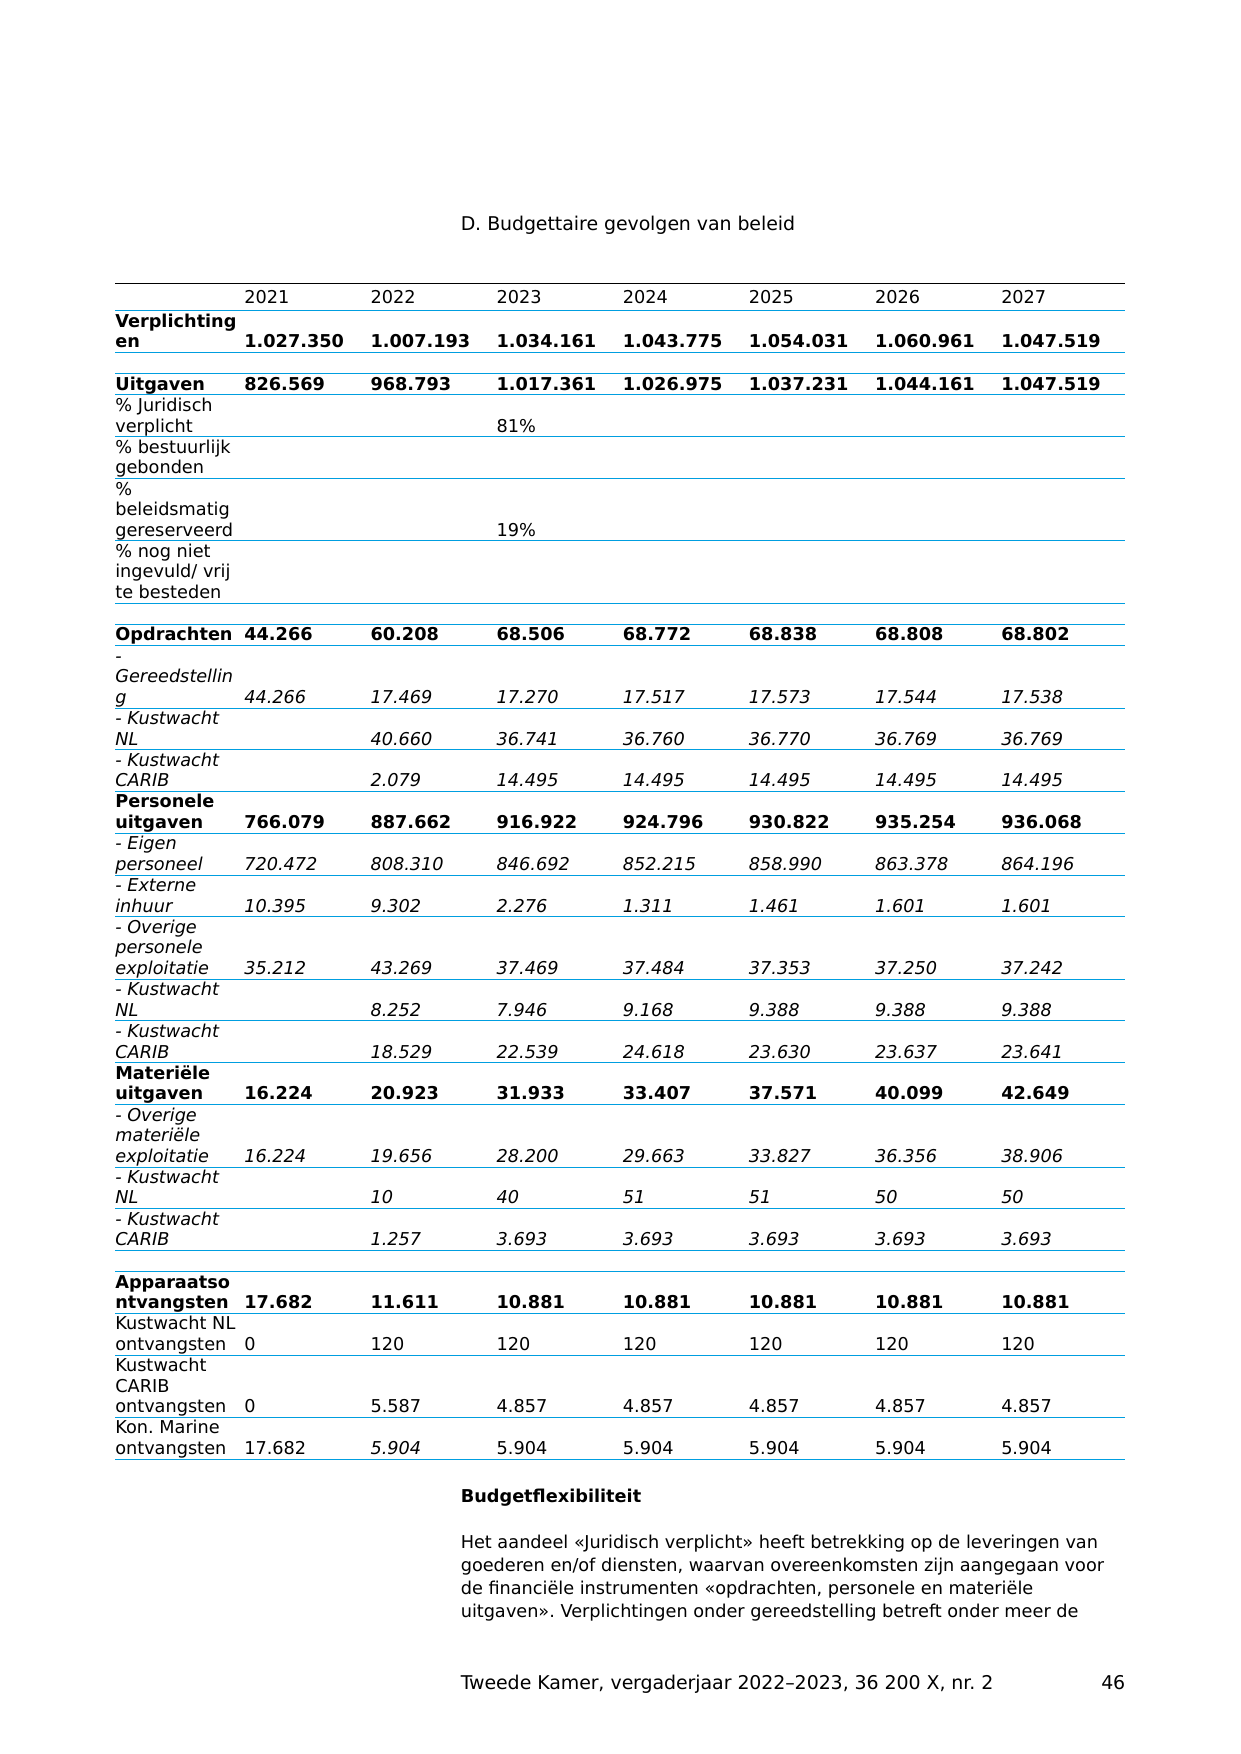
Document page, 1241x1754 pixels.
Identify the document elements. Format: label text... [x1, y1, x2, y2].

table_cell 916.922 [494, 792, 620, 833]
table_cell 720.472 [241, 834, 367, 874]
table_cell 36.741 [494, 709, 620, 749]
table_cell 37.571 [746, 1063, 872, 1104]
table_cell [872, 437, 998, 478]
table_cell 11.611 [368, 1272, 493, 1313]
table_cell 3.693 [872, 1209, 998, 1250]
table_cell 50 [872, 1168, 998, 1208]
table_cell [494, 604, 620, 624]
table_cell [746, 604, 872, 624]
table_cell 24.618 [620, 1021, 746, 1062]
table_cell 852.215 [620, 834, 746, 874]
table_cell - Kustwacht CARIB [115, 1209, 241, 1250]
table_cell 40 [494, 1168, 620, 1208]
table_cell 40.099 [872, 1063, 998, 1104]
table_cell 38.906 [998, 1105, 1125, 1166]
table_cell 8.252 [368, 980, 493, 1020]
table_cell 81% [494, 395, 620, 436]
table_cell Uitgaven [115, 374, 241, 394]
table_cell 68.802 [998, 625, 1125, 645]
table_cell 10.395 [241, 876, 367, 916]
table_cell [241, 437, 367, 478]
table_cell - Externe inhuur [115, 876, 241, 916]
table_cell 2026 [872, 284, 998, 310]
table_cell [368, 437, 493, 478]
table_cell - Overige personele exploitatie [115, 917, 241, 979]
table_cell 120 [872, 1314, 998, 1354]
table_cell [494, 353, 620, 373]
table_cell 863.378 [872, 834, 998, 874]
table_cell 120 [998, 1314, 1125, 1354]
table_cell 924.796 [620, 792, 746, 833]
table_cell 23.630 [746, 1021, 872, 1062]
table_cell [241, 1168, 367, 1208]
table_cell 36.770 [746, 709, 872, 749]
table_cell 4.857 [998, 1356, 1125, 1417]
table_cell 826.569 [241, 374, 367, 394]
table_cell 33.407 [620, 1063, 746, 1104]
table_cell 2027 [998, 284, 1125, 310]
table_cell 5.904 [872, 1418, 998, 1459]
table_cell [998, 395, 1125, 436]
table_cell 43.269 [368, 917, 493, 979]
table_cell 1.601 [872, 876, 998, 916]
table_cell [620, 1251, 746, 1271]
table_cell [494, 541, 620, 603]
table_cell [746, 353, 872, 373]
table_cell 23.641 [998, 1021, 1125, 1062]
table_cell 68.838 [746, 625, 872, 645]
table_cell Materiële uitgaven [115, 1063, 241, 1104]
table_cell [241, 980, 367, 1020]
title D. Budgettaire gevolgen van beleid [461, 213, 1125, 235]
table_cell 1.037.231 [746, 374, 872, 394]
table_cell [241, 353, 367, 373]
table_cell [241, 395, 367, 436]
table_cell 68.808 [872, 625, 998, 645]
table_cell 42.649 [998, 1063, 1125, 1104]
table_cell % Juridisch verplicht [115, 395, 241, 436]
table_cell 1.047.519 [998, 311, 1125, 352]
table_cell [872, 353, 998, 373]
table_cell 37.469 [494, 917, 620, 979]
table_cell [368, 604, 493, 624]
table_cell 1.461 [746, 876, 872, 916]
table_cell [368, 395, 493, 436]
table_cell 17.573 [746, 646, 872, 707]
table_cell - Kustwacht NL [115, 1168, 241, 1208]
table_cell 4.857 [620, 1356, 746, 1417]
table_cell 3.693 [620, 1209, 746, 1250]
table_cell [998, 541, 1125, 603]
table_cell [998, 1251, 1125, 1271]
table_cell 68.506 [494, 625, 620, 645]
table_cell [368, 353, 493, 373]
table_cell 2021 [241, 284, 367, 310]
table_cell 10.881 [872, 1272, 998, 1313]
table_cell 36.769 [872, 709, 998, 749]
table_cell 14.495 [746, 750, 872, 791]
table_cell 2025 [746, 284, 872, 310]
table_cell 1.027.350 [241, 311, 367, 352]
table_cell [241, 1021, 367, 1062]
table_cell 1.044.161 [872, 374, 998, 394]
table_cell 2024 [620, 284, 746, 310]
table_cell % bestuurlijk gebonden [115, 437, 241, 478]
table_cell 3.693 [998, 1209, 1125, 1250]
table_cell [494, 437, 620, 478]
text Budgetflexibiliteit [461, 1484, 1125, 1507]
table_cell 1.043.775 [620, 311, 746, 352]
table_cell 120 [746, 1314, 872, 1354]
table_cell 1.060.961 [872, 311, 998, 352]
table_cell 858.990 [746, 834, 872, 874]
table_cell [620, 395, 746, 436]
table_cell 2.079 [368, 750, 493, 791]
table_cell Personele uitgaven [115, 792, 241, 833]
table_cell 2.276 [494, 876, 620, 916]
table_cell 18.529 [368, 1021, 493, 1062]
table_cell [998, 479, 1125, 540]
table_cell 17.538 [998, 646, 1125, 707]
table_cell 36.760 [620, 709, 746, 749]
table_cell 60.208 [368, 625, 493, 645]
table_cell 10.881 [746, 1272, 872, 1313]
table_cell 16.224 [241, 1063, 367, 1104]
table_header Tabel 15 Budgettaire gevolgen van beleid artikel 2 Koninklijke Marine (bedragen x € 1.000) [115, 258, 1125, 283]
table_cell 40.660 [368, 709, 493, 749]
table_cell 17.517 [620, 646, 746, 707]
table_cell [620, 541, 746, 603]
table_cell 44.266 [241, 646, 367, 707]
table_cell 17.270 [494, 646, 620, 707]
table_cell 887.662 [368, 792, 493, 833]
table_cell - Kustwacht NL [115, 980, 241, 1020]
table_cell [620, 437, 746, 478]
table_cell 1.034.161 [494, 311, 620, 352]
table_cell 9.388 [872, 980, 998, 1020]
table_cell 3.693 [746, 1209, 872, 1250]
table_cell 120 [494, 1314, 620, 1354]
table_cell - Kustwacht NL [115, 709, 241, 749]
table_cell Opdrachten [115, 625, 241, 645]
table_cell 930.822 [746, 792, 872, 833]
table_cell [115, 353, 241, 373]
table_cell 31.933 [494, 1063, 620, 1104]
table_cell % nog niet ingevuld/ vrij te besteden [115, 541, 241, 603]
table_cell [241, 709, 367, 749]
table_cell 36.356 [872, 1105, 998, 1166]
table_cell [115, 604, 241, 624]
table_cell 10.881 [494, 1272, 620, 1313]
table_cell Kustwacht NL ontvangsten [115, 1314, 241, 1354]
table_cell 1.007.193 [368, 311, 493, 352]
table_cell [746, 437, 872, 478]
table_cell - Kustwacht CARIB [115, 750, 241, 791]
table_cell [241, 1209, 367, 1250]
table_cell 23.637 [872, 1021, 998, 1062]
table_cell 4.857 [872, 1356, 998, 1417]
table_cell 9.388 [998, 980, 1125, 1020]
table_cell 17.682 [241, 1272, 367, 1313]
table_cell 10 [368, 1168, 493, 1208]
table_cell 19.656 [368, 1105, 493, 1166]
table_cell % beleidsmatig gereserveerd [115, 479, 241, 540]
table_cell 5.904 [620, 1418, 746, 1459]
table_cell - Kustwacht CARIB [115, 1021, 241, 1062]
table_cell 10.881 [620, 1272, 746, 1313]
table_cell 14.495 [872, 750, 998, 791]
table_cell [620, 604, 746, 624]
table_cell 0 [241, 1356, 367, 1417]
table_cell 17.682 [241, 1418, 367, 1459]
table_cell [241, 1251, 367, 1271]
table_cell Apparaatsontvangsten [115, 1272, 241, 1313]
table_cell 50 [998, 1168, 1125, 1208]
table_cell [872, 479, 998, 540]
table_cell 37.353 [746, 917, 872, 979]
table_cell [115, 1251, 241, 1271]
table_cell 935.254 [872, 792, 998, 833]
table_cell Kon. Marine ontvangsten [115, 1418, 241, 1459]
table_cell 33.827 [746, 1105, 872, 1166]
table_cell 2023 [494, 284, 620, 310]
table_cell 4.857 [494, 1356, 620, 1417]
table_cell 7.946 [494, 980, 620, 1020]
table_cell 35.212 [241, 917, 367, 979]
table_cell [872, 541, 998, 603]
table_cell [746, 479, 872, 540]
table_cell 37.242 [998, 917, 1125, 979]
table_cell - Overige materiële exploitatie [115, 1105, 241, 1166]
table_cell 20.923 [368, 1063, 493, 1104]
text Het aandeel «Juridisch verplicht» heeft betrekking op de leveringen van goederen en/of diensten, waarvan overeenkomsten zijn aangegaan voor de financiële instrumenten «opdrachten, personele en materiële uitgaven». Verplichtingen onder gereedstelling betreft onder meer de [461, 1530, 1125, 1622]
table_cell 1.257 [368, 1209, 493, 1250]
table_cell 29.663 [620, 1105, 746, 1166]
table_cell 22.539 [494, 1021, 620, 1062]
table_cell [872, 604, 998, 624]
table_cell Verplichtingen [115, 311, 241, 352]
table_cell 3.693 [494, 1209, 620, 1250]
table_cell 5.904 [368, 1418, 493, 1459]
table_cell [620, 479, 746, 540]
table_cell 1.054.031 [746, 311, 872, 352]
table_cell [746, 541, 872, 603]
table_cell 28.200 [494, 1105, 620, 1166]
table_cell 4.857 [746, 1356, 872, 1417]
table_cell 68.772 [620, 625, 746, 645]
table_cell 1.047.519 [998, 374, 1125, 394]
table_cell 19% [494, 479, 620, 540]
table_cell 9.302 [368, 876, 493, 916]
table_cell 14.495 [620, 750, 746, 791]
table_cell 5.904 [746, 1418, 872, 1459]
table_cell 936.068 [998, 792, 1125, 833]
table_cell 36.769 [998, 709, 1125, 749]
table_cell [241, 604, 367, 624]
table_cell [368, 541, 493, 603]
table_cell 44.266 [241, 625, 367, 645]
table_cell 9.168 [620, 980, 746, 1020]
table_cell Kustwacht CARIB ontvangsten [115, 1356, 241, 1417]
table_cell 37.250 [872, 917, 998, 979]
table_cell 5.587 [368, 1356, 493, 1417]
table_cell [115, 284, 241, 310]
table_cell 14.495 [494, 750, 620, 791]
table_cell 2022 [368, 284, 493, 310]
table_cell [998, 604, 1125, 624]
table_cell 5.904 [998, 1418, 1125, 1459]
table_cell 51 [620, 1168, 746, 1208]
table_cell [746, 395, 872, 436]
table_cell [494, 1251, 620, 1271]
table_cell 1.601 [998, 876, 1125, 916]
table_cell [241, 541, 367, 603]
table_cell 9.388 [746, 980, 872, 1020]
table_cell [746, 1251, 872, 1271]
table_cell 37.484 [620, 917, 746, 979]
table_cell 968.793 [368, 374, 493, 394]
table_cell [241, 479, 367, 540]
table_cell [368, 1251, 493, 1271]
table_cell [872, 395, 998, 436]
table_cell [998, 437, 1125, 478]
table_cell 0 [241, 1314, 367, 1354]
table_cell - Eigen personeel [115, 834, 241, 874]
table_cell [620, 353, 746, 373]
table_cell 17.544 [872, 646, 998, 707]
table_cell 14.495 [998, 750, 1125, 791]
table_cell 1.026.975 [620, 374, 746, 394]
table_cell 16.224 [241, 1105, 367, 1166]
table_cell [368, 479, 493, 540]
table_cell 766.079 [241, 792, 367, 833]
table_cell - Gereedstelling [115, 646, 241, 707]
table_cell 808.310 [368, 834, 493, 874]
table_cell 1.311 [620, 876, 746, 916]
table_cell 864.196 [998, 834, 1125, 874]
table_cell 17.469 [368, 646, 493, 707]
table_cell [241, 750, 367, 791]
table_cell 51 [746, 1168, 872, 1208]
table_cell 846.692 [494, 834, 620, 874]
table_cell 120 [368, 1314, 493, 1354]
table_cell [998, 353, 1125, 373]
table_cell 10.881 [998, 1272, 1125, 1313]
table_cell 1.017.361 [494, 374, 620, 394]
table_cell 120 [620, 1314, 746, 1354]
table_cell [872, 1251, 998, 1271]
table_cell 5.904 [494, 1418, 620, 1459]
